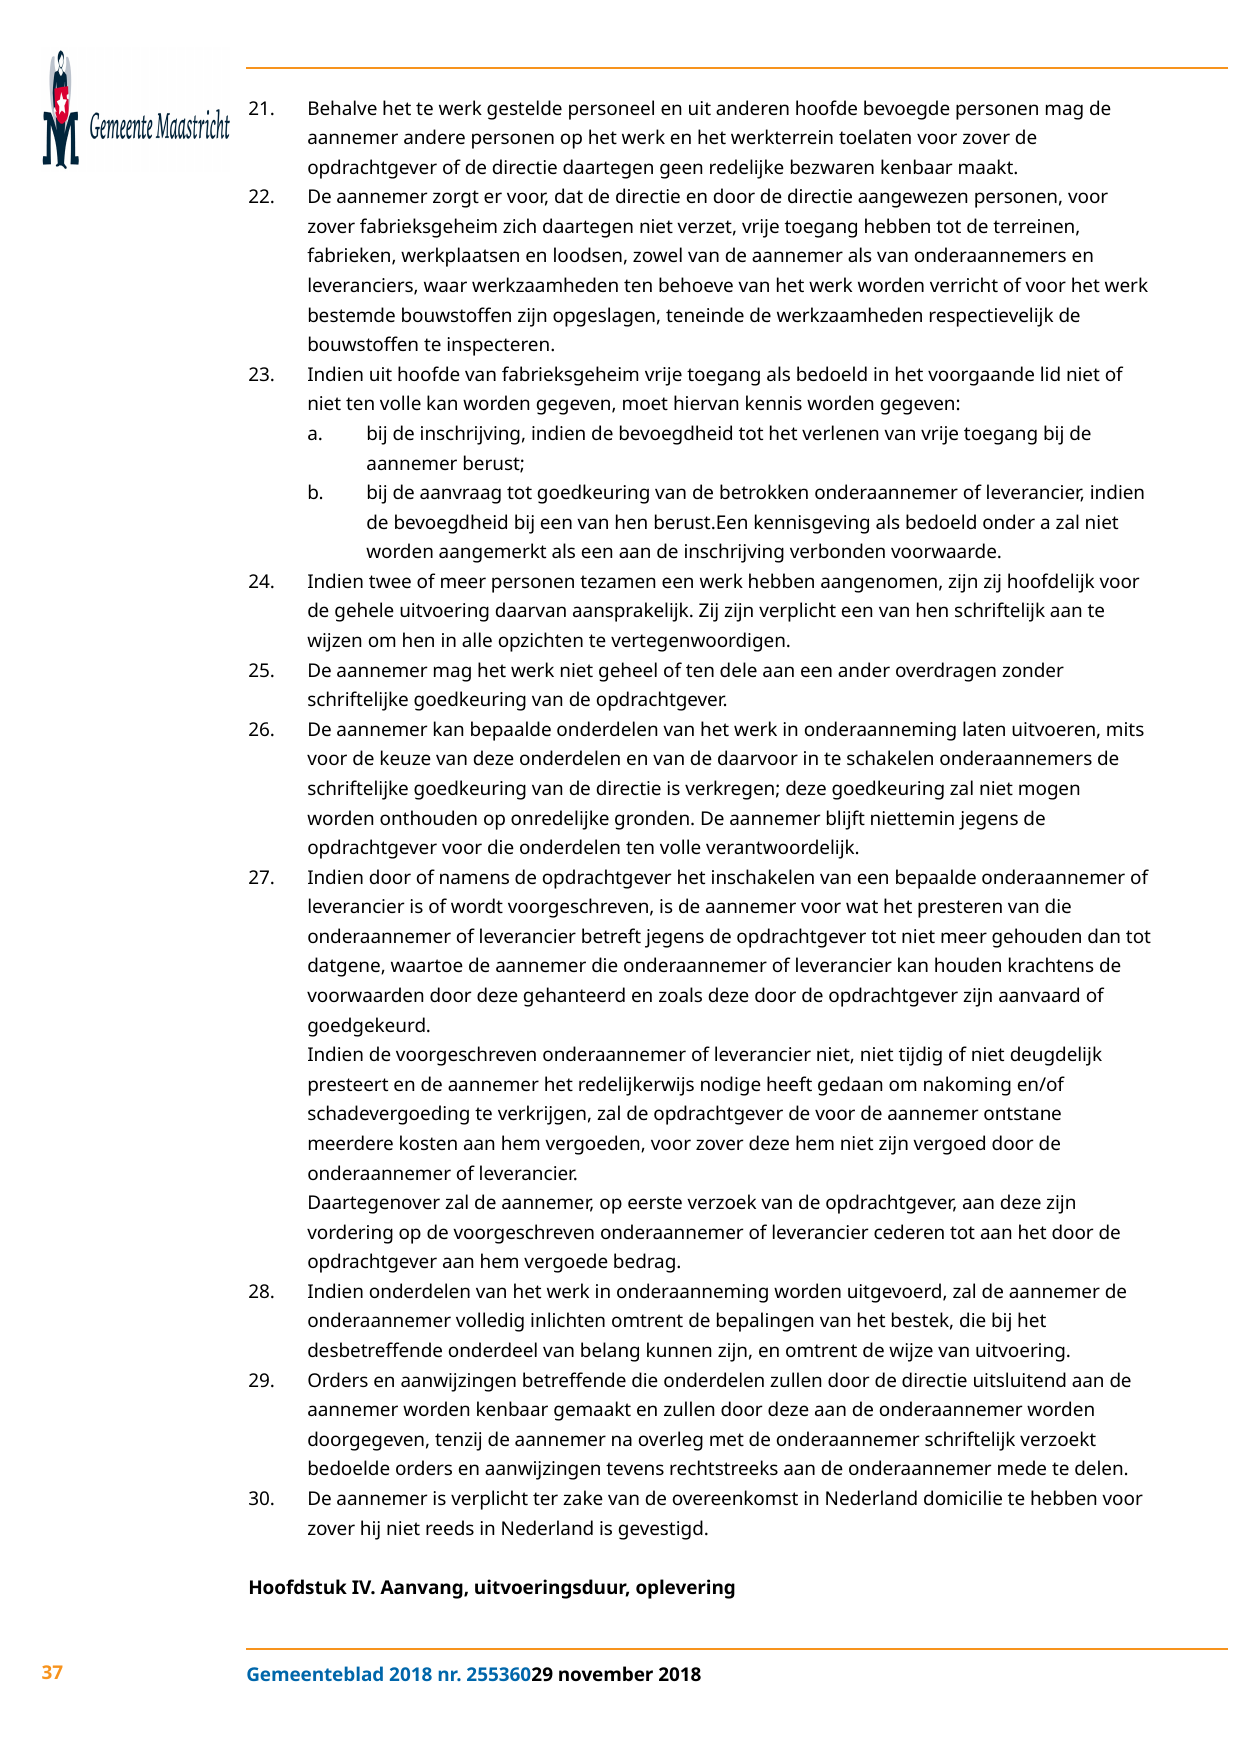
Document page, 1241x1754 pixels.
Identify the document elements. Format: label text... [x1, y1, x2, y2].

list Indien de voorgeschreven onderaannemer of leverancier niet, niet tijdig of niet deugdelijk presteert en de aannemer het redelijkerwijs nodige heeft gedaan om nakoming en/of schadevergoeding te verkrijgen, zal de opdrachtgever de voor de aannemer ontstane meerdere kosten aan hem vergoeden, voor zover deze hem niet zijn vergoed door de onderaannemer of leverancier. [248, 1041, 1152, 1186]
list De aannemer mag het werk niet geheel of ten dele aan een ander overdragen zonder schriftelijke goedkeuring van de opdrachtgever. [248, 657, 1152, 712]
list De aannemer is verplicht ter zake van de overeenkomst in Nederland domicilie te hebben voor zover hij niet reeds in Nederland is gevestigd. [248, 1485, 1152, 1541]
list Daartegenover zal de aannemer, op eerste verzoek van de opdrachtgever, aan deze zijn vordering op de voorgeschreven onderaannemer of leverancier cederen tot aan het door de opdrachtgever aan hem vergoede bedrag. [248, 1189, 1152, 1274]
list Indien onderdelen van het werk in onderaanneming worden uitgevoerd, zal de aannemer de onderaannemer volledig inlichten omtrent de bepalingen van het bestek, die bij het desbetreffende onderdeel van belang kunnen zijn, en omtrent de wijze van uitvoering. [248, 1278, 1152, 1363]
list Orders en aanwijzingen betreffende die onderdelen zullen door de directie uitsluitend aan de aannemer worden kenbaar gemaakt en zullen door deze aan de onderaannemer worden doorgegeven, tenzij de aannemer na overleg met de onderaannemer schriftelijk verzoekt bedoelde orders en aanwijzingen tevens rechtstreeks aan de onderaannemer mede te delen. [248, 1367, 1152, 1481]
text Hoofdstuk IV. Aanvang, uitvoeringsduur, oplevering [248, 1574, 1152, 1600]
list Indien uit hoofde van fabrieksgeheim vrije toegang als bedoeld in het voorgaande lid niet of niet ten volle kan worden gegeven, moet hiervan kennis worden gegeven: [248, 361, 1152, 416]
list De aannemer kan bepaalde onderdelen van het werk in onderaanneming laten uitvoeren, mits voor de keuze van deze onderdelen en van de daarvoor in te schakelen onderaannemers de schriftelijke goedkeuring van de directie is verkregen; deze goedkeuring zal niet mogen worden onthouden op onredelijke gronden. De aannemer blijft niettemin jegens de opdrachtgever voor die onderdelen ten volle verantwoordelijk. [248, 716, 1152, 860]
list Behalve het te werk gestelde personeel en uit anderen hoofde bevoegde personen mag de aannemer andere personen op het werk en het werkterrein toelaten voor zover de opdrachtgever of de directie daartegen geen redelijke bezwaren kenbaar maakt. [248, 95, 1152, 180]
list Indien door of namens de opdrachtgever het inschakelen van een bepaalde onderaannemer of leverancier is of wordt voorgeschreven, is de aannemer voor wat het presteren van die onderaannemer of leverancier betreft jegens de opdrachtgever tot niet meer gehouden dan tot datgene, waartoe de aannemer die onderaannemer of leverancier kan houden krachtens de voorwaarden door deze gehanteerd en zoals deze door de opdrachtgever zijn aanvaard of goedgekeurd. [248, 864, 1152, 1038]
list bij de aanvraag tot goedkeuring van de betrokken onderaannemer of leverancier, indien de bevoegdheid bij een van hen berust.Een kennisgeving als bedoeld onder a zal niet worden aangemerkt als een aan de inschrijving verbonden voorwaarde. [307, 479, 1152, 564]
list bij de inschrijving, indien de bevoegdheid tot het verlenen van vrije toegang bij de aannemer berust; [307, 420, 1152, 476]
list Indien twee of meer personen tezamen een werk hebben aangenomen, zijn zij hoofdelijk voor de gehele uitvoering daarvan aansprakelijk. Zij zijn verplicht een van hen schriftelijk aan te wijzen om hen in alle opzichten te vertegenwoordigen. [248, 568, 1152, 653]
list De aannemer zorgt er voor, dat de directie en door de directie aangewezen personen, voor zover fabrieksgeheim zich daartegen niet verzet, vrije toegang hebben tot de terreinen, fabrieken, werkplaatsen en loodsen, zowel van de aannemer als van onderaannemers en leveranciers, waar werkzaamheden ten behoeve van het werk worden verricht of voor het werk bestemde bouwstoffen zijn opgeslagen, teneinde de werkzaamheden respectievelijk de bouwstoffen te inspecteren. [248, 183, 1152, 357]
picture [41, 47, 231, 172]
